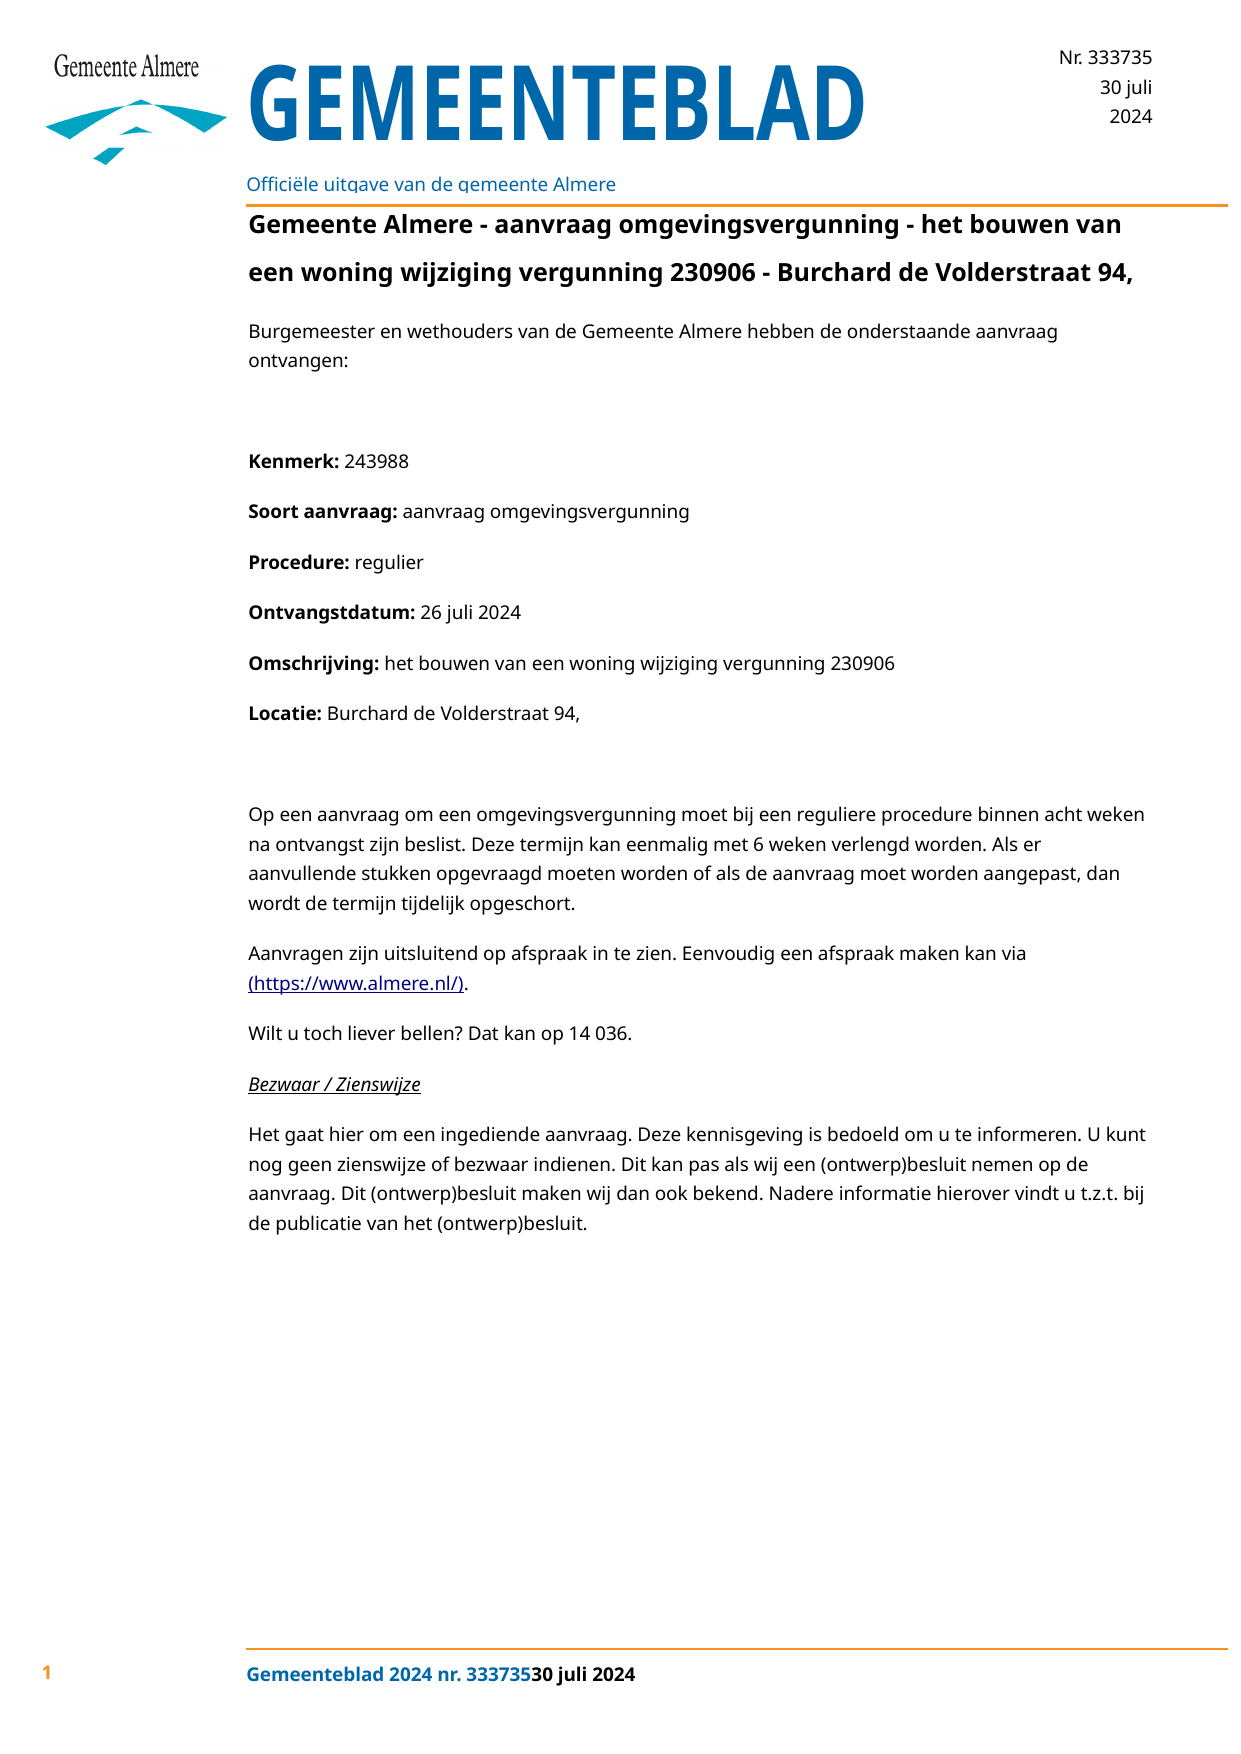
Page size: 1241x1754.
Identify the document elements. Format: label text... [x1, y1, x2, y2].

text Aanvragen zijn uitsluitend op afspraak in te zien. Eenvoudig een afspraak maken kan via (https://www.almere.nl/). [248, 940, 1152, 996]
picture [41, 47, 231, 172]
text Omschrijving: het bouwen van een woning wijziging vergunning 230906 [248, 650, 1152, 676]
text Gemeente Almere - aanvraag omgevingsvergunning - het bouwen van een woning wijziging vergunning 230906 - Burchard de Volderstraat 94, [248, 207, 1152, 288]
text Bezwaar / Zienswijze [248, 1071, 1152, 1097]
text Op een aanvraag om een omgevingsvergunning moet bij een reguliere procedure binnen acht weken na ontvangst zijn beslist. Deze termijn kan eenmalig met 6 weken verlengd worden. Als er aanvullende stukken opgevraagd moeten worden of als de aanvraag moet worden aangepast, dan wordt de termijn tijdelijk opgeschort. [248, 801, 1152, 916]
text Locatie: Burchard de Volderstraat 94, [248, 700, 1152, 726]
text Het gaat hier om een ingediende aanvraag. Deze kennisgeving is bedoeld om u te informeren. U kunt nog geen zienswijze of bezwaar indienen. Dit kan pas als wij een (ontwerp)besluit nemen op de aanvraag. Dit (ontwerp)besluit maken wij dan ook bekend. Nadere informatie hierover vindt u t.z.t. bij de publicatie van het (ontwerp)besluit. [248, 1121, 1152, 1236]
text Kenmerk: 243988 [248, 448, 1152, 474]
text Soort aanvraag: aanvraag omgevingsvergunning [248, 499, 1152, 524]
text Wilt u toch liever bellen? Dat kan op 14 036. [248, 1020, 1152, 1046]
text Procedure: regulier [248, 549, 1152, 575]
text Ontvangstdatum: 26 juli 2024 [248, 599, 1152, 625]
text Burgemeester en wethouders van de Gemeente Almere hebben de onderstaande aanvraag ontvangen: [248, 318, 1152, 373]
